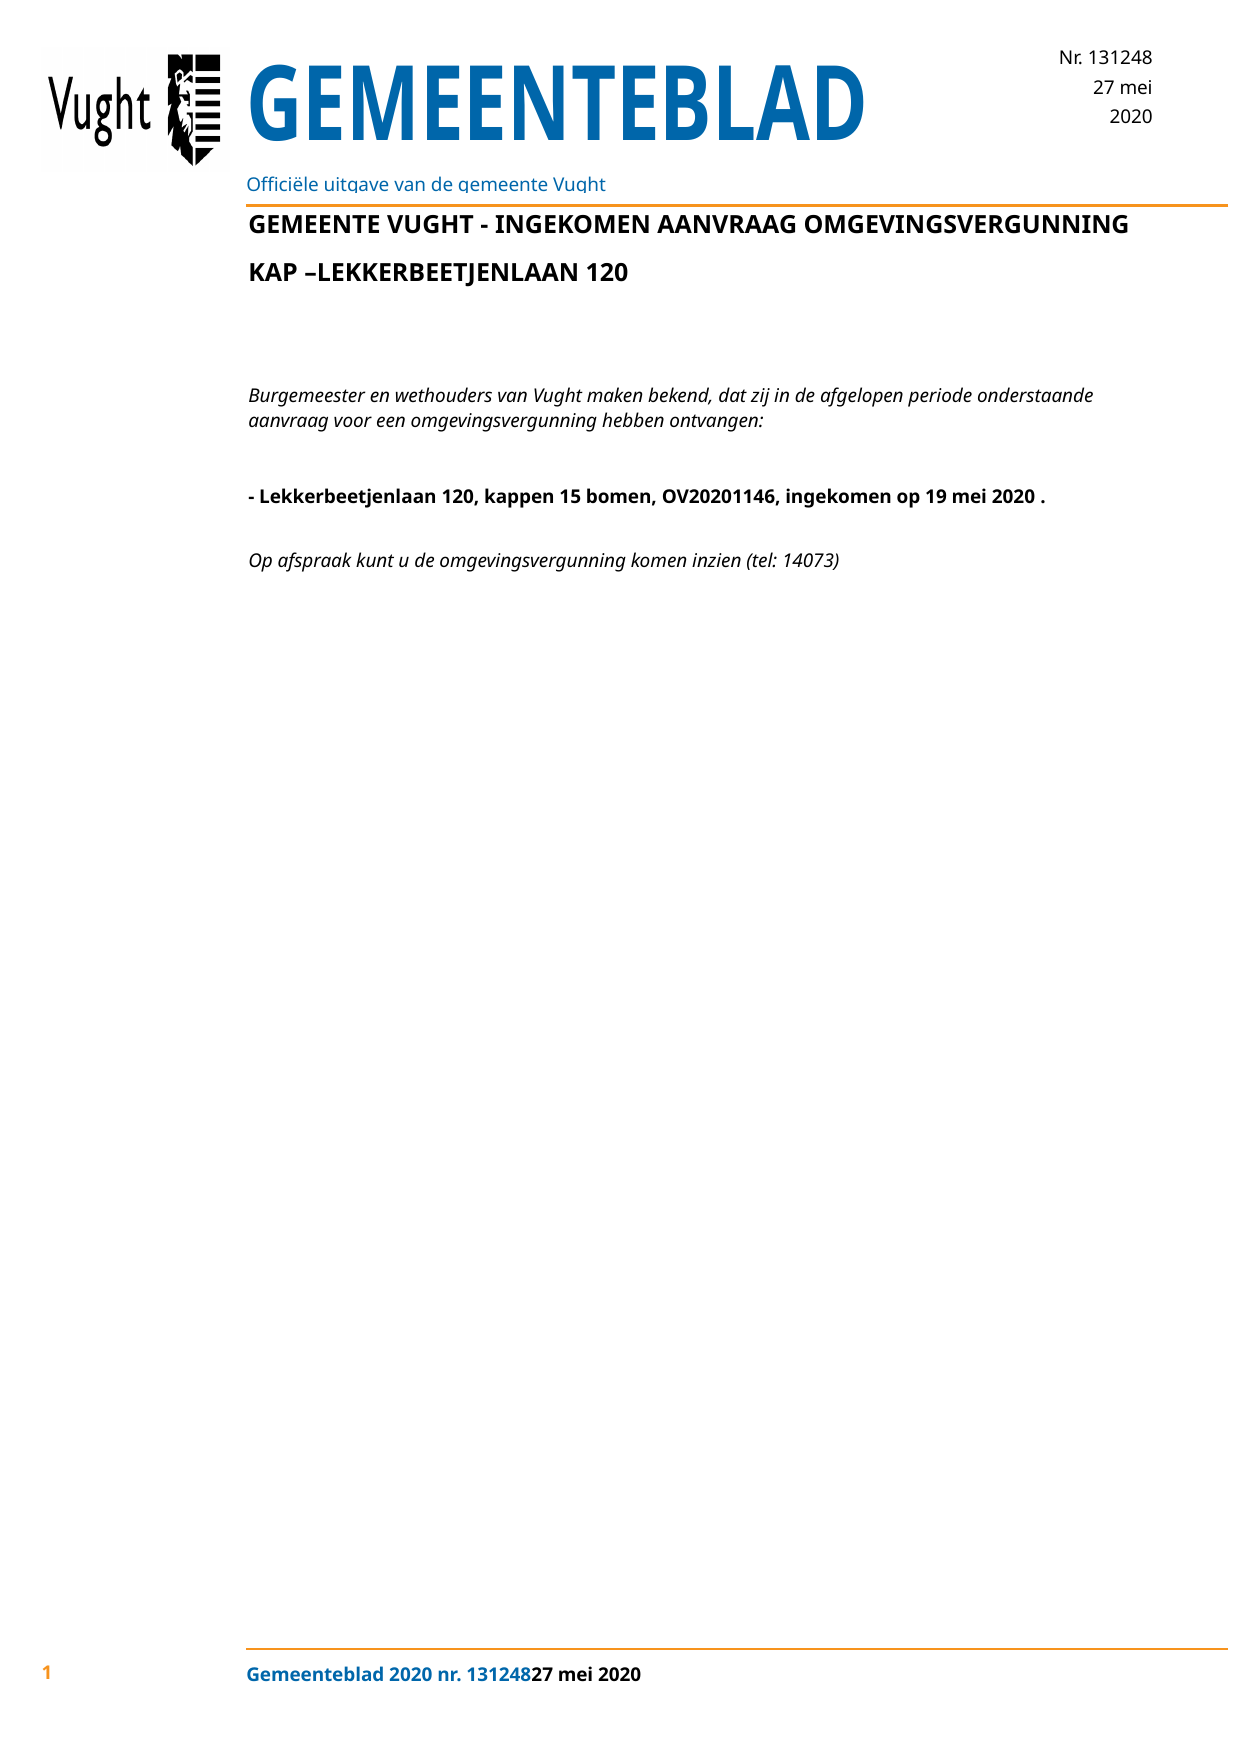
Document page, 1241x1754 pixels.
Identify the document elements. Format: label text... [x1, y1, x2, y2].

text Burgemeester en wethouders van Vught maken bekend, dat zij in de afgelopen periode onderstaande aanvraag voor een omgevingsvergunning hebben ontvangen: [248, 382, 1152, 433]
text GEMEENTE VUGHT - INGEKOMEN AANVRAAG OMGEVINGSVERGUNNING KAP –LEKKERBEETJENLAAN 120 [248, 207, 1152, 288]
picture [41, 47, 231, 172]
text Op afspraak kunt u de omgevingsvergunning komen inzien (tel: 14073) [248, 548, 1152, 573]
text - Lekkerbeetjenlaan 120, kappen 15 bomen, OV20201146, ingekomen op 19 mei 2020 . [248, 484, 1152, 509]
